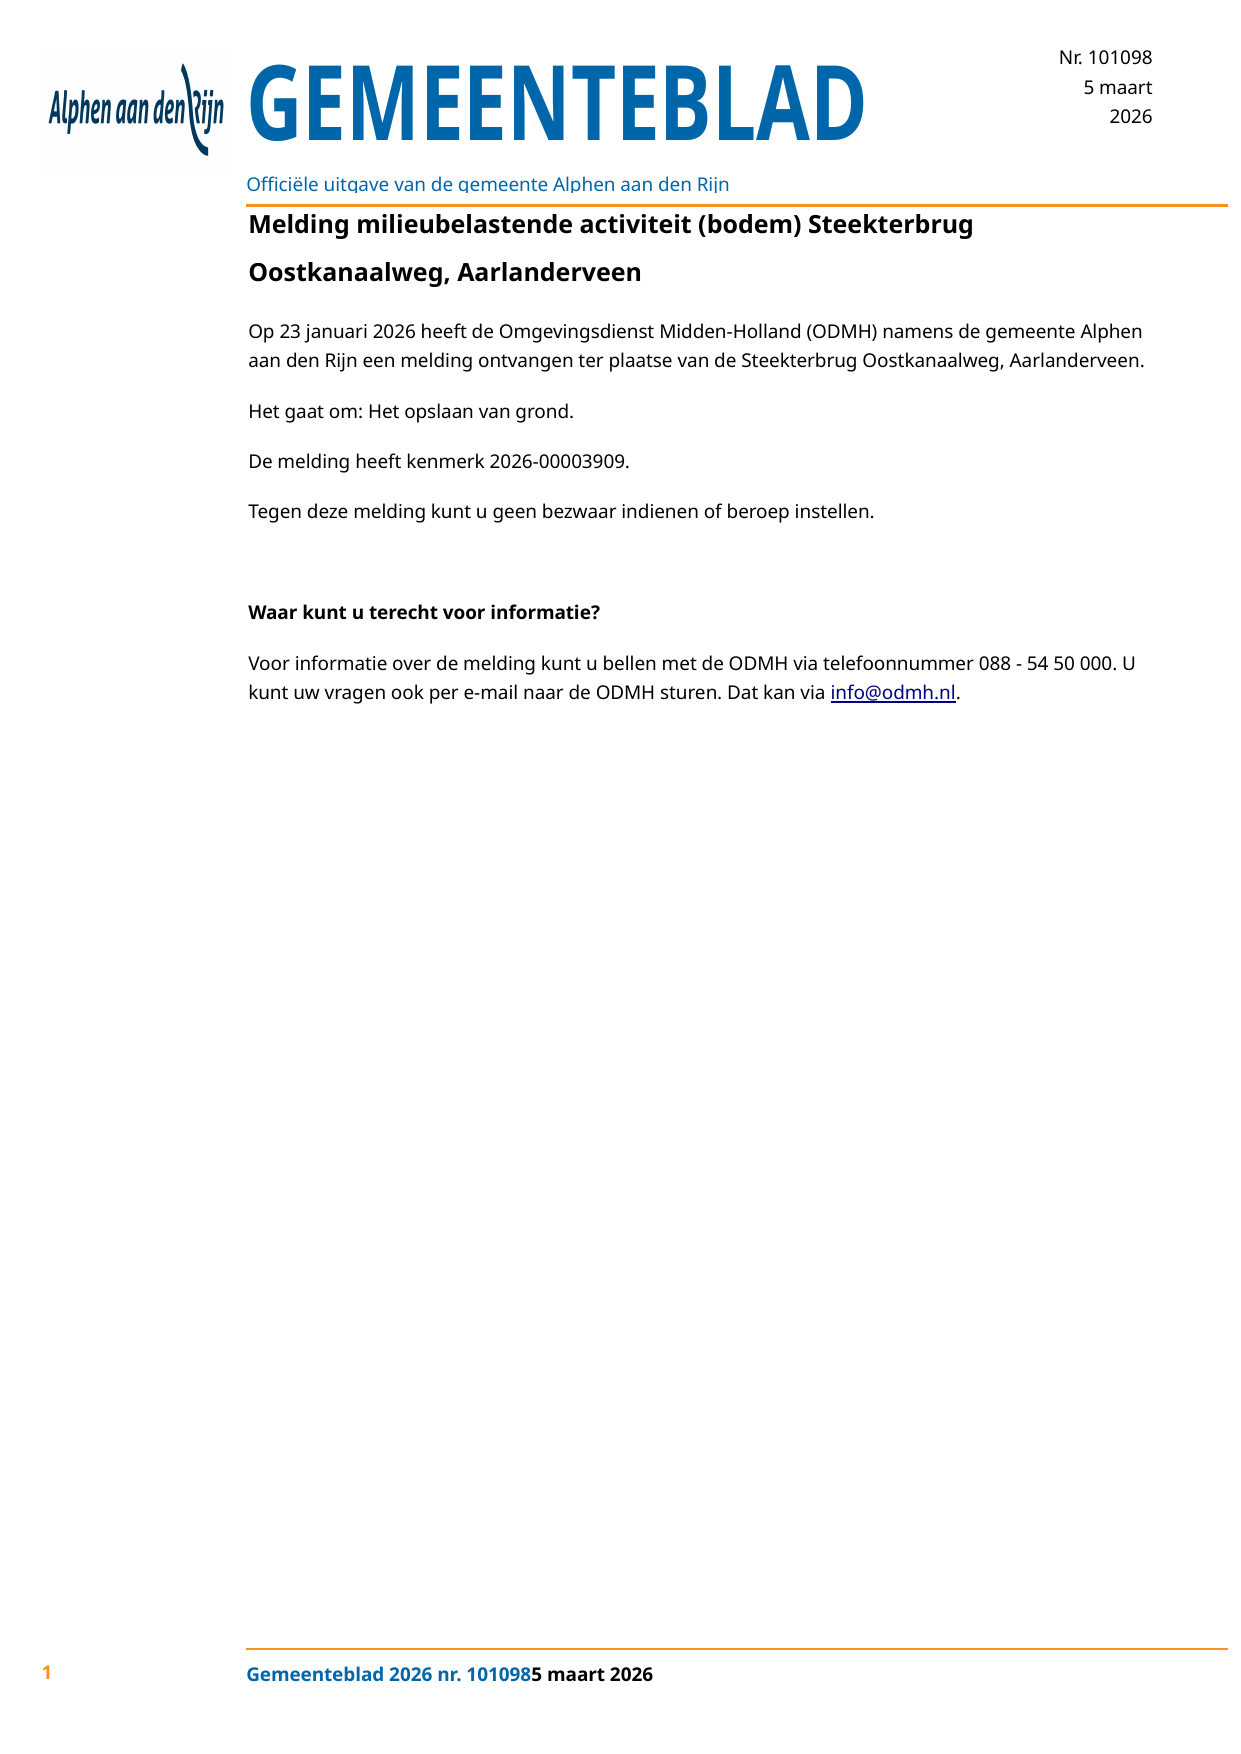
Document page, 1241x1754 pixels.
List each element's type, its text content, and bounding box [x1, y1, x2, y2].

text Voor informatie over de melding kunt u bellen met de ODMH via telefoonnummer 088 - 54 50 000. U kunt uw vragen ook per e-mail naar de ODMH sturen. Dat kan via info@odmh.nl. [248, 650, 1152, 705]
text Op 23 januari 2026 heeft de Omgevingsdienst Midden-Holland (ODMH) namens de gemeente Alphen aan den Rijn een melding ontvangen ter plaatse van de Steekterbrug Oostkanaalweg, Aarlanderveen. [248, 318, 1152, 373]
text Het gaat om: Het opslaan van grond. [248, 398, 1152, 424]
text De melding heeft kenmerk 2026-00003909. [248, 448, 1152, 474]
text Melding milieubelastende activiteit (bodem) Steekterbrug Oostkanaalweg, Aarlanderveen [248, 207, 1152, 288]
text Waar kunt u terecht voor informatie? [248, 599, 1152, 625]
picture [41, 47, 231, 172]
text Tegen deze melding kunt u geen bezwaar indienen of beroep instellen. [248, 499, 1152, 524]
